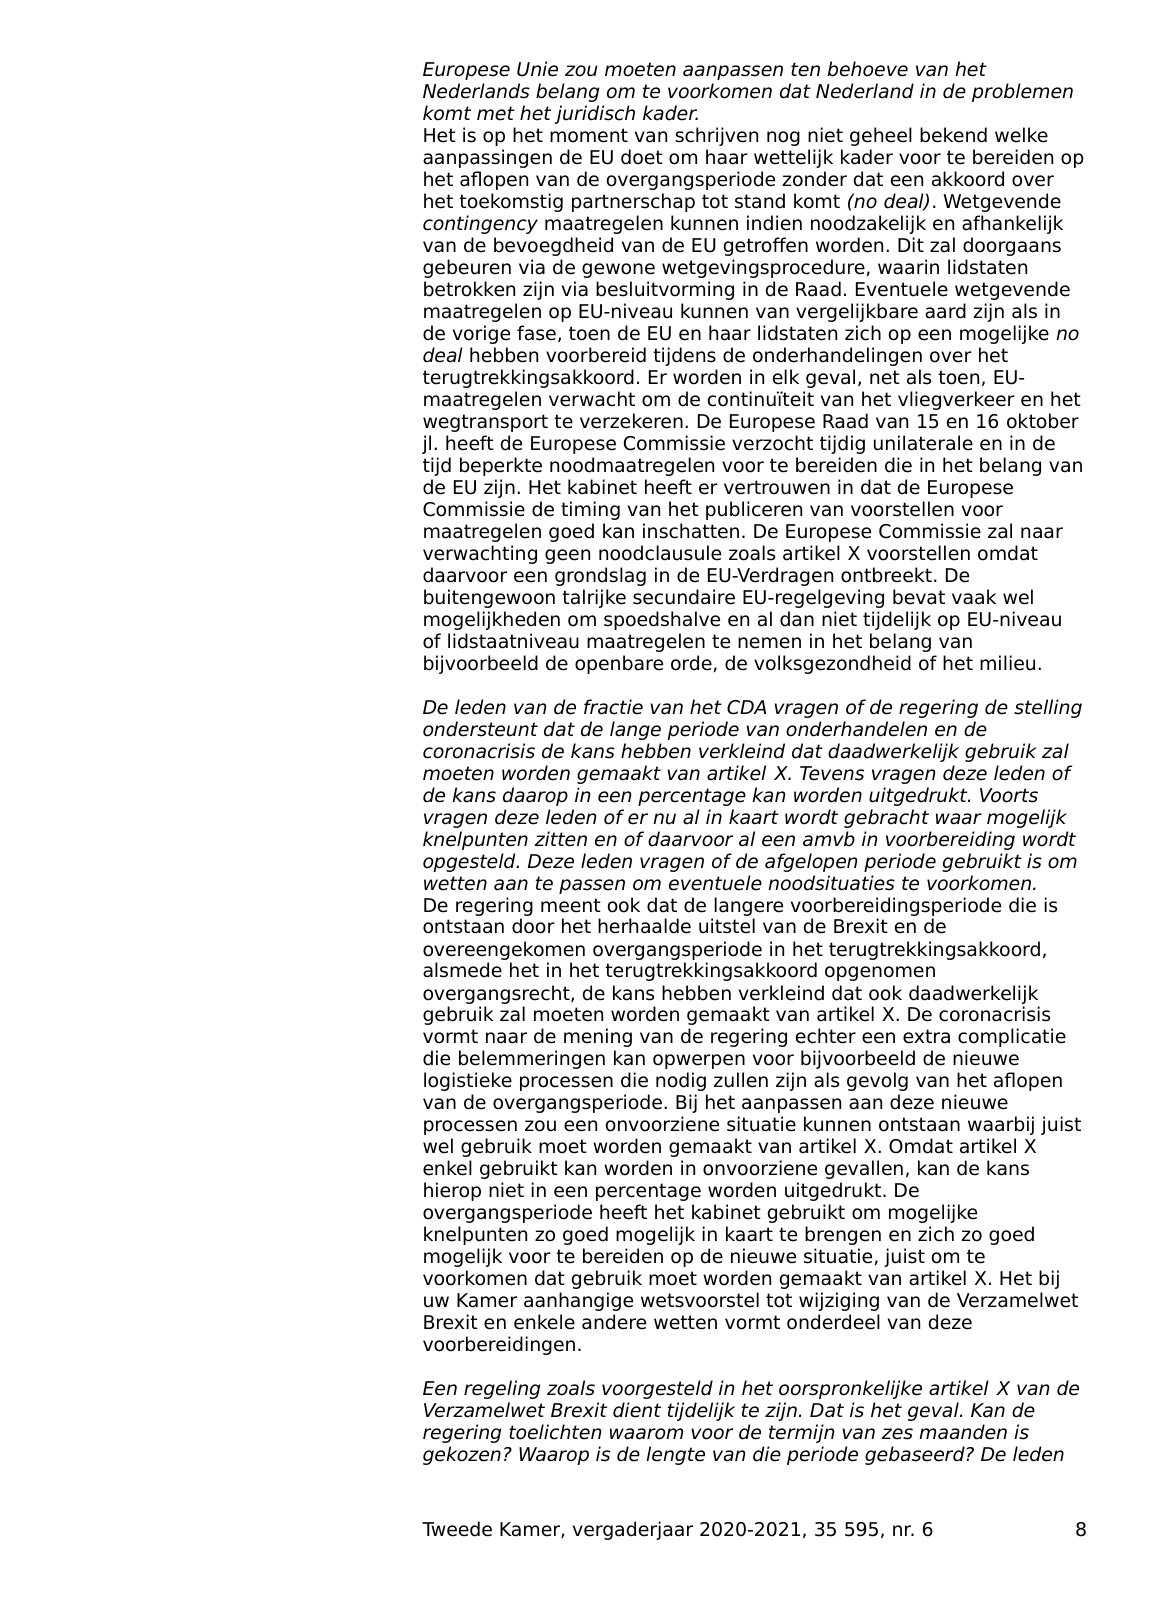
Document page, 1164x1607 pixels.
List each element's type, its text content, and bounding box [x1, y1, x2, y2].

text De leden van de fractie van het CDA vragen of de regering de stelling ondersteunt dat de lange periode van onderhandelen en de coronacrisis de kans hebben verkleind dat daadwerkelijk gebruik zal moeten worden gemaakt van artikel X. Tevens vragen deze leden of de kans daarop in een percentage kan worden uitgedrukt. Voorts vragen deze leden of er nu al in kaart wordt gebracht waar mogelijk knelpunten zitten en of daarvoor al een amvb in voorbereiding wordt opgesteld. Deze leden vragen of de afgelopen periode gebruikt is om wetten aan te passen om eventuele noodsituaties te voorkomen. [422, 697, 1087, 894]
text Een regeling zoals voorgesteld in het oorspronkelijke artikel X van de Verzamelwet Brexit dient tijdelijk te zijn. Dat is het geval. Kan de regering toelichten waarom voor de termijn van zes maanden is gekozen? Waarop is de lengte van die periode gebaseerd? De leden [422, 1378, 1087, 1466]
text De regering meent ook dat de langere voorbereidingsperiode die is ontstaan door het herhaalde uitstel van de Brexit en de overeengekomen overgangsperiode in het terugtrekkingsakkoord, alsmede het in het terugtrekkingsakkoord opgenomen overgangsrecht, de kans hebben verkleind dat ook daadwerkelijk gebruik zal moeten worden gemaakt van artikel X. De coronacrisis vormt naar de mening van de regering echter een extra complicatie die belemmeringen kan opwerpen voor bijvoorbeeld de nieuwe logistieke processen die nodig zullen zijn als gevolg van het aflopen van de overgangsperiode. Bij het aanpassen aan deze nieuwe processen zou een onvoorziene situatie kunnen ontstaan waarbij juist wel gebruik moet worden gemaakt van artikel X. Omdat artikel X enkel gebruikt kan worden in onvoorziene gevallen, kan de kans hierop niet in een percentage worden uitgedrukt. De overgangsperiode heeft het kabinet gebruikt om mogelijke knelpunten zo goed mogelijk in kaart te brengen en zich zo goed mogelijk voor te bereiden op de nieuwe situatie, juist om te voorkomen dat gebruik moet worden gemaakt van artikel X. Het bij uw Kamer aanhangige wetsvoorstel tot wijziging van de Verzamelwet Brexit en enkele andere wetten vormt onderdeel van deze voorbereidingen. [422, 894, 1087, 1356]
text Europese Unie zou moeten aanpassen ten behoeve van het Nederlands belang om te voorkomen dat Nederland in de problemen komt met het juridisch kader. [422, 59, 1087, 125]
text Het is op het moment van schrijven nog niet geheel bekend welke aanpassingen de EU doet om haar wettelijk kader voor te bereiden op het aflopen van de overgangsperiode zonder dat een akkoord over het toekomstig partnerschap tot stand komt (no deal). Wetgevende contingency maatregelen kunnen indien noodzakelijk en afhankelijk van de bevoegdheid van de EU getroffen worden. Dit zal doorgaans gebeuren via de gewone wetgevingsprocedure, waarin lidstaten betrokken zijn via besluitvorming in de Raad. Eventuele wetgevende maatregelen op EU-niveau kunnen van vergelijkbare aard zijn als in de vorige fase, toen de EU en haar lidstaten zich op een mogelijke no deal hebben voorbereid tijdens de onderhandelingen over het terugtrekkingsakkoord. Er worden in elk geval, net als toen, EU-maatregelen verwacht om de continuïteit van het vliegverkeer en het wegtransport te verzekeren. De Europese Raad van 15 en 16 oktober jl. heeft de Europese Commissie verzocht tijdig unilaterale en in de tijd beperkte noodmaatregelen voor te bereiden die in het belang van de EU zijn. Het kabinet heeft er vertrouwen in dat de Europese Commissie de timing van het publiceren van voorstellen voor maatregelen goed kan inschatten. De Europese Commissie zal naar verwachting geen noodclausule zoals artikel X voorstellen omdat daarvoor een grondslag in de EU-Verdragen ontbreekt. De buitengewoon talrijke secundaire EU-regelgeving bevat vaak wel mogelijkheden om spoedshalve en al dan niet tijdelijk op EU-niveau of lidstaatniveau maatregelen te nemen in het belang van bijvoorbeeld de openbare orde, de volksgezondheid of het milieu. [422, 125, 1087, 674]
